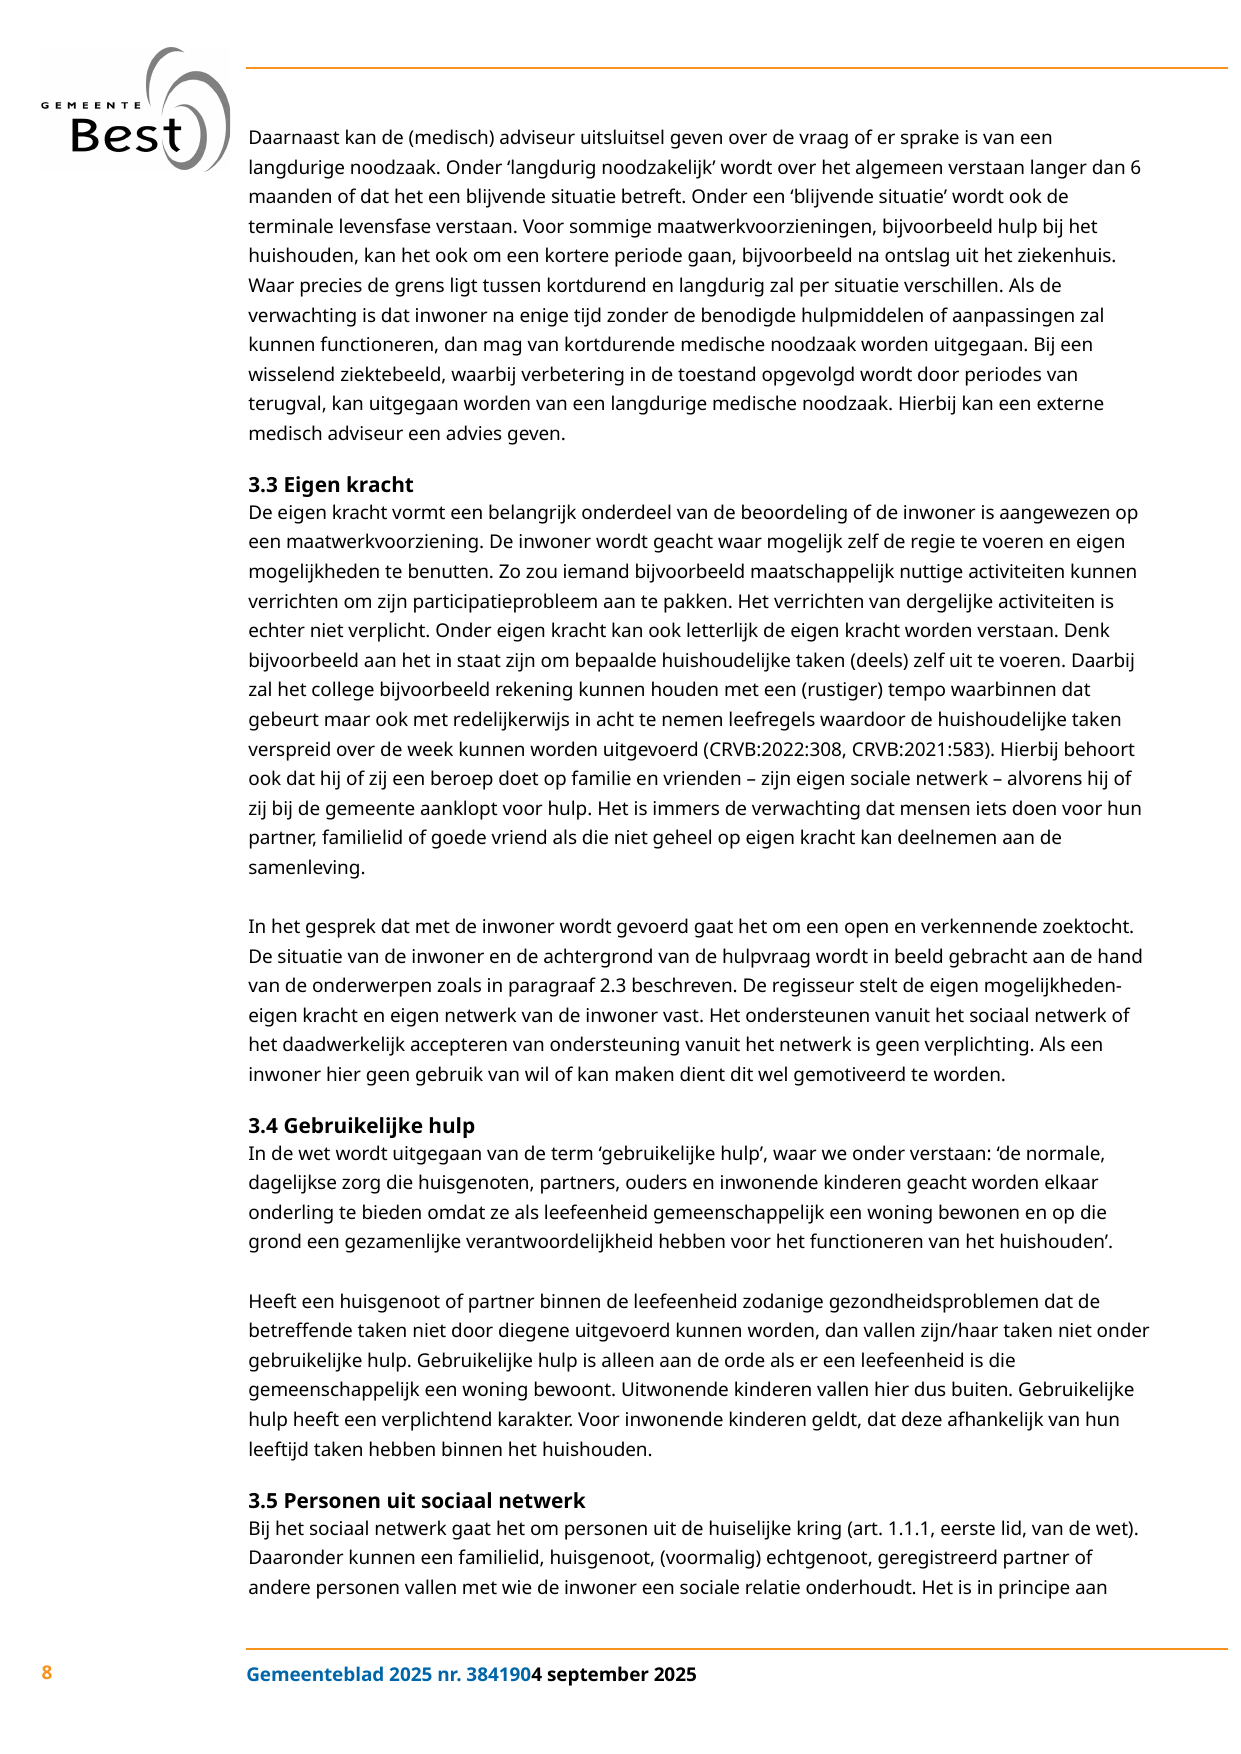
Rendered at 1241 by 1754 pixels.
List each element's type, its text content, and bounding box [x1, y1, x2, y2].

text In het gesprek dat met de inwoner wordt gevoerd gaat het om een open en verkennende zoektocht. De situatie van de inwoner en de achtergrond van de hulpvraag wordt in beeld gebracht aan de hand van de onderwerpen zoals in paragraaf 2.3 beschreven. De regisseur stelt de eigen mogelijkheden- eigen kracht en eigen netwerk van de inwoner vast. Het ondersteunen vanuit het sociaal netwerk of het daadwerkelijk accepteren van ondersteuning vanuit het netwerk is geen verplichting. Als een inwoner hier geen gebruik van wil of kan maken dient dit wel gemotiveerd te worden. [248, 913, 1152, 1087]
text De eigen kracht vormt een belangrijk onderdeel van de beoordeling of de inwoner is aangewezen op een maatwerkvoorziening. De inwoner wordt geacht waar mogelijk zelf de regie te voeren en eigen mogelijkheden te benutten. Zo zou iemand bijvoorbeeld maatschappelijk nuttige activiteiten kunnen verrichten om zijn participatieprobleem aan te pakken. Het verrichten van dergelijke activiteiten is echter niet verplicht. Onder eigen kracht kan ook letterlijk de eigen kracht worden verstaan. Denk bijvoorbeeld aan het in staat zijn om bepaalde huishoudelijke taken (deels) zelf uit te voeren. Daarbij zal het college bijvoorbeeld rekening kunnen houden met een (rustiger) tempo waarbinnen dat gebeurt maar ook met redelijkerwijs in acht te nemen leefregels waardoor de huishoudelijke taken verspreid over de week kunnen worden uitgevoerd (CRVB:2022:308, CRVB:2021:583). Hierbij behoort ook dat hij of zij een beroep doet op familie en vrienden – zijn eigen sociale netwerk – alvorens hij of zij bij de gemeente aanklopt voor hulp. Het is immers de verwachting dat mensen iets doen voor hun partner, familielid of goede vriend als die niet geheel op eigen kracht kan deelnemen aan de samenleving. [248, 499, 1152, 880]
text Daarnaast kan de (medisch) adviseur uitsluitsel geven over de vraag of er sprake is van een langdurige noodzaak. Onder ‘langdurig noodzakelijk’ wordt over het algemeen verstaan langer dan 6 maanden of dat het een blijvende situatie betreft. Onder een ‘blijvende situatie’ wordt ook de terminale levensfase verstaan. Voor sommige maatwerkvoorzieningen, bijvoorbeeld hulp bij het huishouden, kan het ook om een kortere periode gaan, bijvoorbeeld na ontslag uit het ziekenhuis. Waar precies de grens ligt tussen kortdurend en langdurig zal per situatie verschillen. Als de verwachting is dat inwoner na enige tijd zonder de benodigde hulpmiddelen of aanpassingen zal kunnen functioneren, dan mag van kortdurende medische noodzaak worden uitgegaan. Bij een wisselend ziektebeeld, waarbij verbetering in de toestand opgevolgd wordt door periodes van terugval, kan uitgegaan worden van een langdurige medische noodzaak. Hierbij kan een externe medisch adviseur een advies geven. [248, 124, 1152, 446]
text Heeft een huisgenoot of partner binnen de leefeenheid zodanige gezondheidsproblemen dat de betreffende taken niet door diegene uitgevoerd kunnen worden, dan vallen zijn/haar taken niet onder gebruikelijke hulp. Gebruikelijke hulp is alleen aan de orde als er een leefeenheid is die gemeenschappelijk een woning bewoont. Uitwonende kinderen vallen hier dus buiten. Gebruikelijke hulp heeft een verplichtend karakter. Voor inwonende kinderen geldt, dat deze afhankelijk van hun leeftijd taken hebben binnen het huishouden. [248, 1288, 1152, 1462]
text 3.3 Eigen kracht [248, 471, 1152, 499]
text 3.5 Personen uit sociaal netwerk [248, 1486, 1152, 1515]
text Bij het sociaal netwerk gaat het om personen uit de huiselijke kring (art. 1.1.1, eerste lid, van de wet). Daaronder kunnen een familielid, huisgenoot, (voormalig) echtgenoot, geregistreerd partner of andere personen vallen met wie de inwoner een sociale relatie onderhoudt. Het is in principe aan [248, 1515, 1152, 1599]
text In de wet wordt uitgegaan van de term ‘gebruikelijke hulp’, waar we onder verstaan: ‘de normale, dagelijkse zorg die huisgenoten, partners, ouders en inwonende kinderen geacht worden elkaar onderling te bieden omdat ze als leefeenheid gemeenschappelijk een woning bewonen en op die grond een gezamenlijke verantwoordelijkheid hebben voor het functioneren van het huishouden’. [248, 1140, 1152, 1254]
text 3.4 Gebruikelijke hulp [248, 1112, 1152, 1140]
picture [41, 47, 231, 172]
